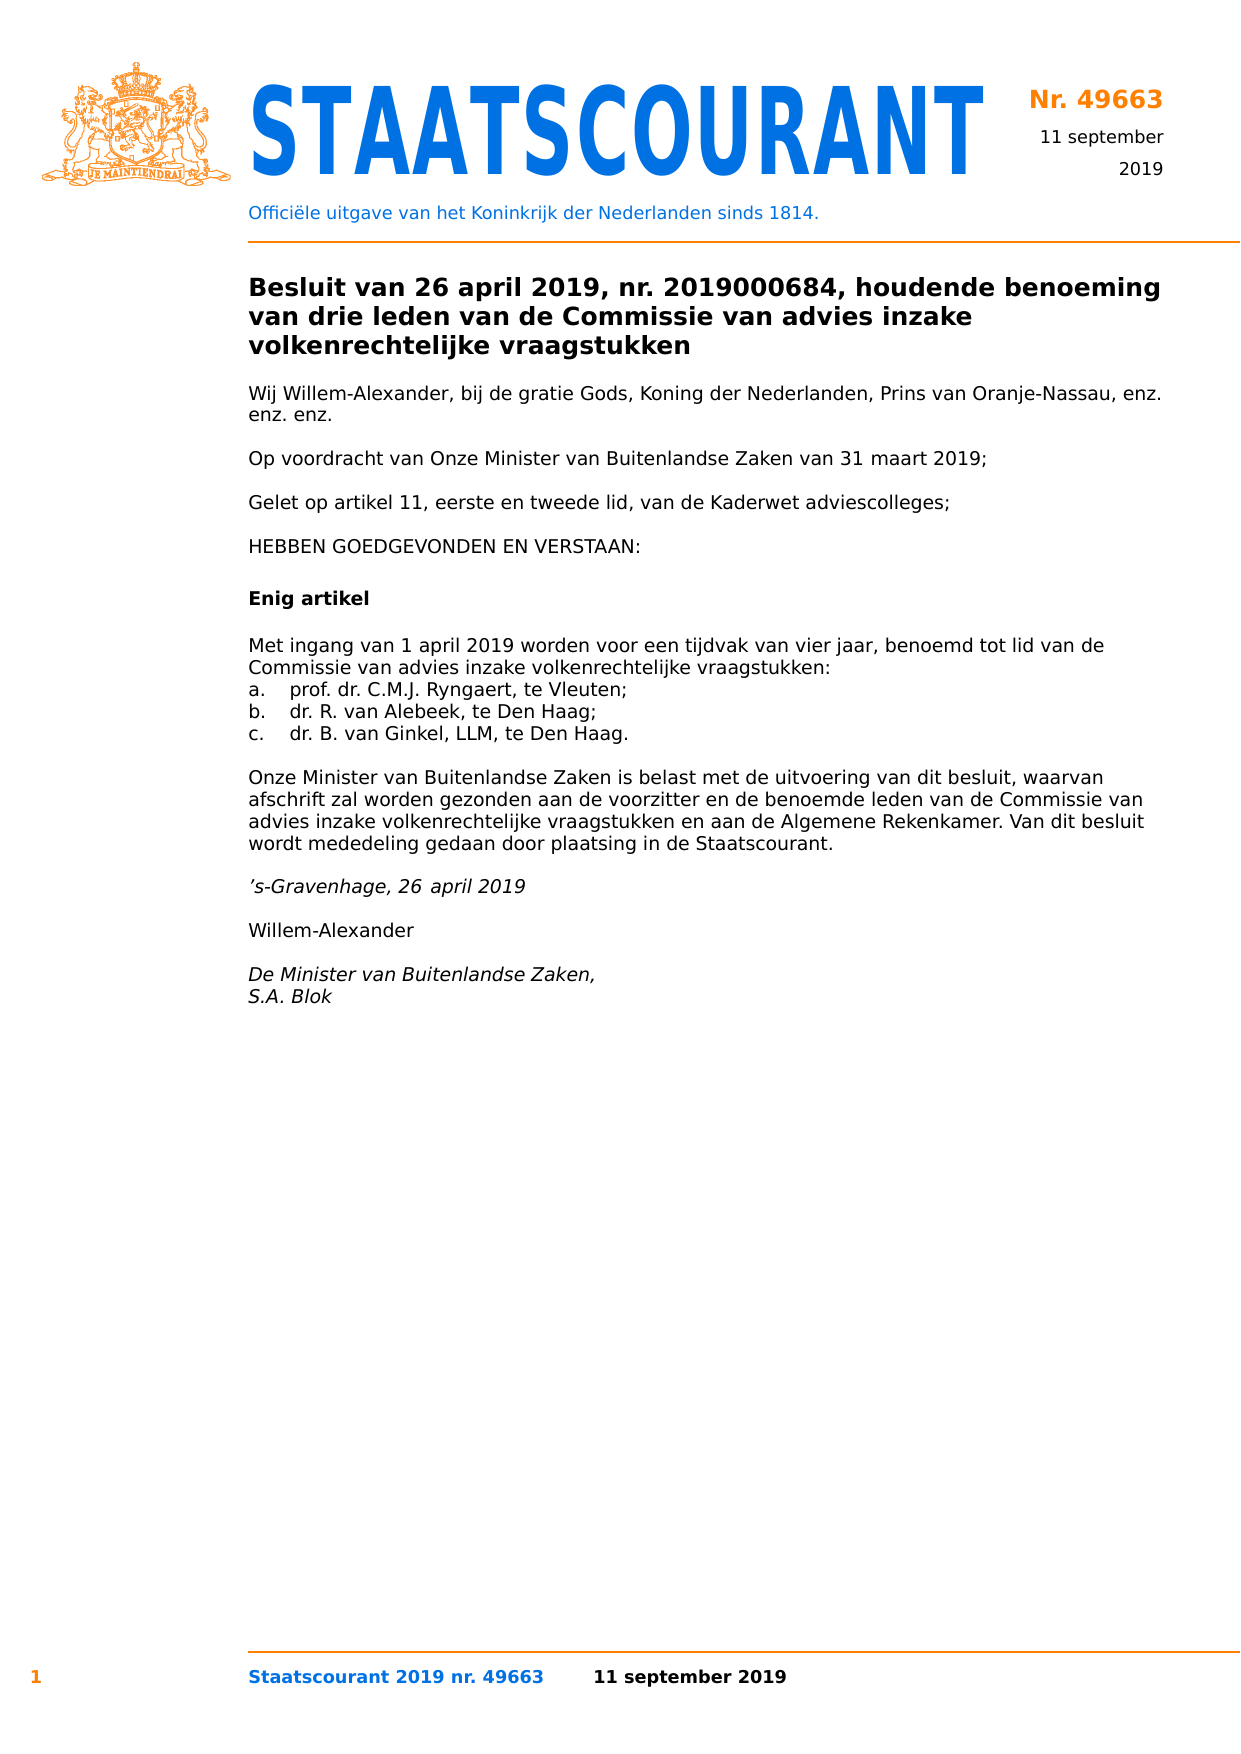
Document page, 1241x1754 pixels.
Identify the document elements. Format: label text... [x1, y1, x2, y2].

text c. dr. B. van Ginkel, LLM, te Den Haag. [248, 723, 1163, 745]
table_cell 2019 [998, 153, 1240, 203]
table_header [25, 62, 248, 241]
text Onze Minister van Buitenlandse Zaken is belast met de uitvoering van dit besluit, waarvan afschrift zal worden gezonden aan de voorzitter en de benoemde leden van de Commissie van advies inzake volkenrechtelijke vraagstukken en aan de Algemene Rekenkamer. Van dit besluit wordt mededeling gedaan door plaatsing in de Staatscourant. [248, 767, 1163, 854]
text Met ingang van 1 april 2019 worden voor een tijdvak van vier jaar, benoemd tot lid van de Commissie van advies inzake volkenrechtelijke vraagstukken: [248, 635, 1163, 679]
table_cell 11 september [998, 121, 1240, 153]
text Wij Willem-Alexander, bij de gratie Gods, Koning der Nederlanden, Prins van Oranje-Nassau, enz. enz. enz. [248, 382, 1163, 426]
text ’s-Gravenhage, 26 april 2019 [248, 876, 1163, 898]
table_header Nr. 49663 [998, 62, 1240, 121]
text Op voordracht van Onze Minister van Buitenlandse Zaken van 31 maart 2019; [248, 448, 1163, 470]
table_header STAATSCOURANT [248, 62, 998, 203]
text a. prof. dr. C.M.J. Ryngaert, te Vleuten; [248, 679, 1163, 701]
text Gelet op artikel 11, eerste en tweede lid, van de Kaderwet adviescolleges; [248, 492, 1163, 514]
subtitle Enig artikel [248, 588, 1163, 610]
text Willem-Alexander [248, 920, 1163, 942]
picture [41, 62, 231, 186]
text De Minister van Buitenlandse Zaken, S.A. Blok [248, 964, 1163, 1008]
table_cell Officiële uitgave van het Koninkrijk der Nederlanden sinds 1814. [248, 203, 1240, 241]
text HEBBEN GOEDGEVONDEN EN VERSTAAN: [248, 536, 1163, 558]
text b. dr. R. van Alebeek, te Den Haag; [248, 701, 1163, 723]
subtitle Besluit van 26 april 2019, nr. 2019000684, houdende benoeming van drie leden van de Commissie van advies inzake volkenrechtelijke vraagstukken [248, 273, 1163, 361]
